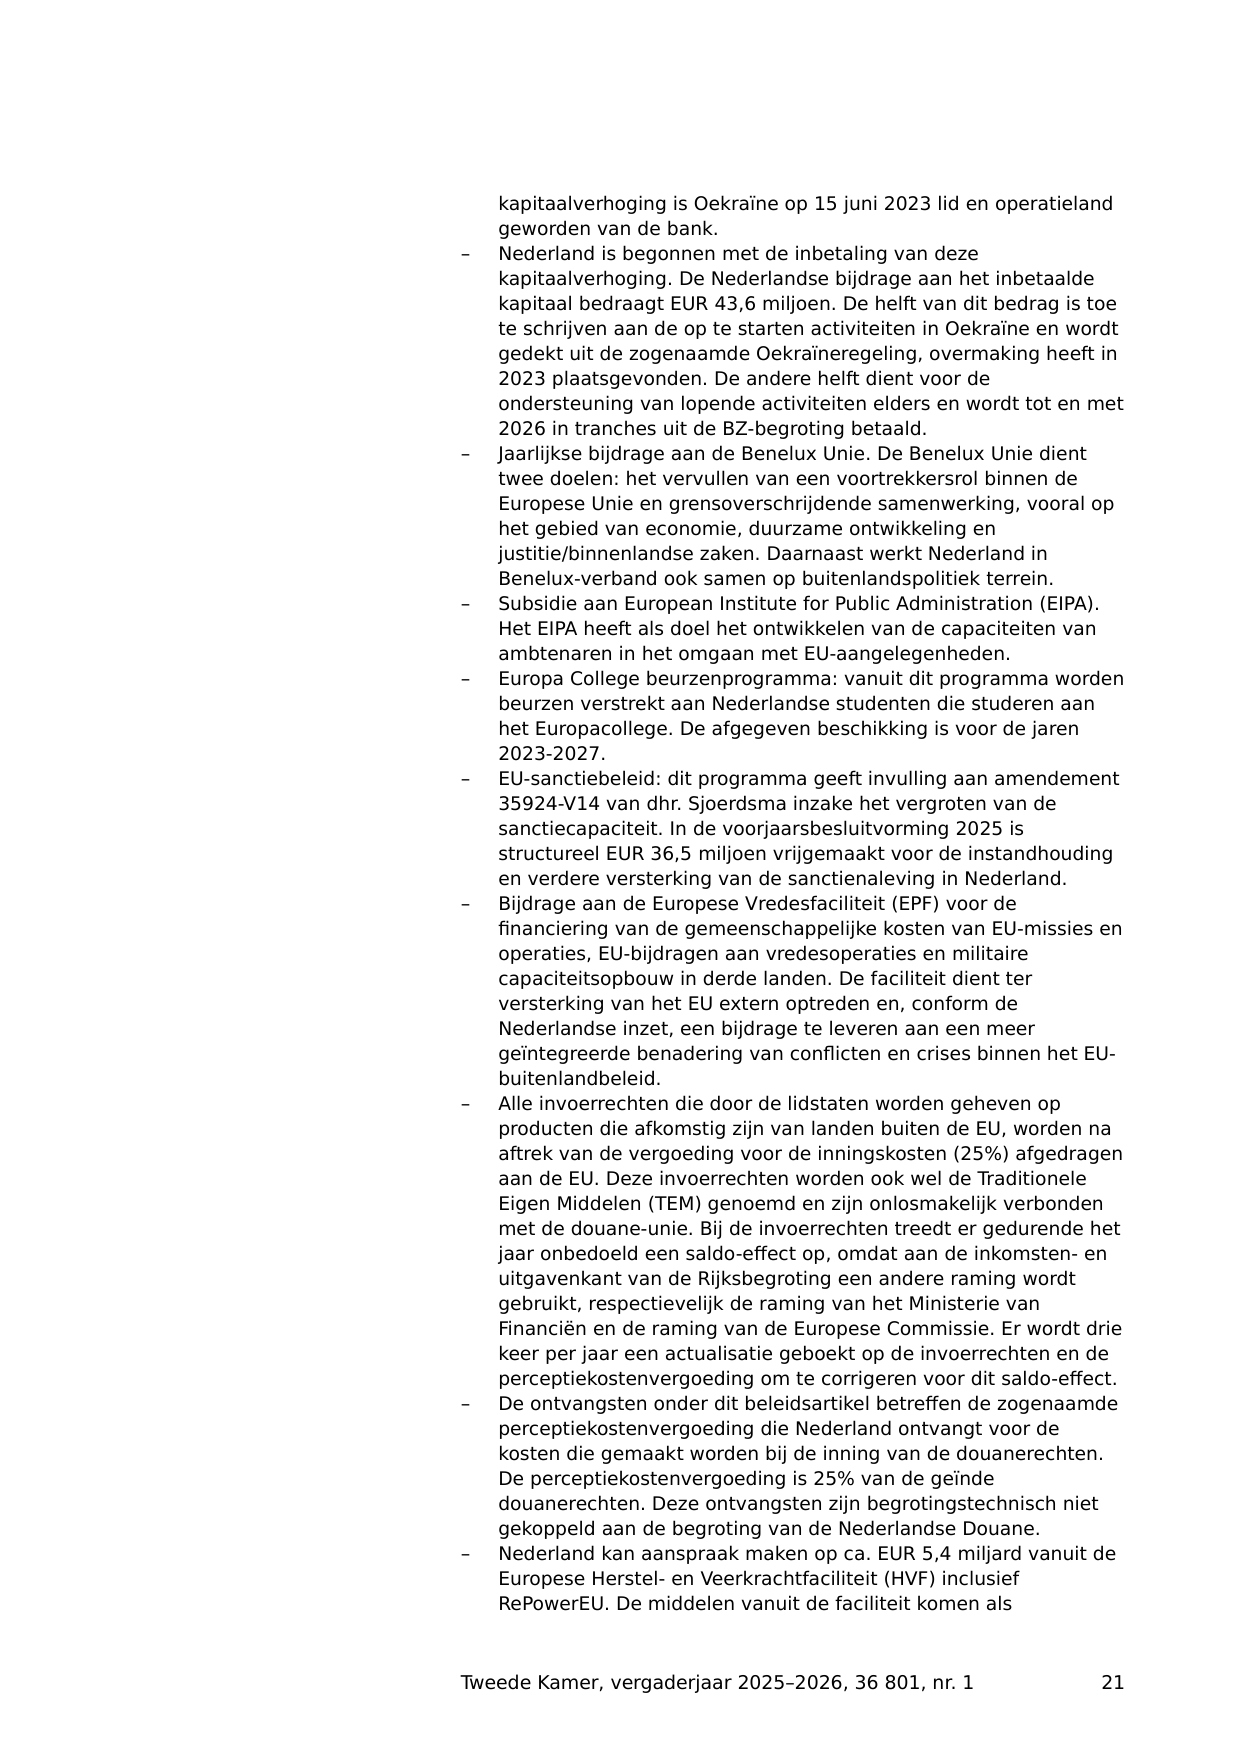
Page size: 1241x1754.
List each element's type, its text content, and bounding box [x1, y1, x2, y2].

list Nederland kan aanspraak maken op ca. EUR 5,4 miljard vanuit de Europese Herstel- en Veerkrachtfaciliteit (HVF) inclusief RePowerEU. De middelen vanuit de faciliteit komen als [461, 1541, 1125, 1616]
list kapitaalverhoging is Oekraïne op 15 juni 2023 lid en operatieland geworden van de bank. [461, 191, 1125, 241]
list Alle invoerrechten die door de lidstaten worden geheven op producten die afkomstig zĳn van landen buiten de EU, worden na aftrek van de vergoeding voor de inningskosten (25%) afgedragen aan de EU. Deze invoerrechten worden ook wel de Traditionele Eigen Middelen (TEM) genoemd en zĳn onlosmakelĳk verbonden met de douane-unie. Bĳ de invoerrechten treedt er gedurende het jaar onbedoeld een saldo-effect op, omdat aan de inkomsten- en uitgavenkant van de Rĳksbegroting een andere raming wordt gebruikt, respectievelĳk de raming van het Ministerie van Financiën en de raming van de Europese Commissie. Er wordt drie keer per jaar een actualisatie geboekt op de invoerrechten en de perceptiekostenvergoeding om te corrigeren voor dit saldo-effect. [461, 1091, 1125, 1391]
list Nederland is begonnen met de inbetaling van deze kapitaalverhoging. De Nederlandse bĳdrage aan het inbetaalde kapitaal bedraagt EUR 43,6 miljoen. De helft van dit bedrag is toe te schrĳven aan de op te starten activiteiten in Oekraïne en wordt gedekt uit de zogenaamde Oekraïneregeling, overmaking heeft in 2023 plaatsgevonden. De andere helft dient voor de ondersteuning van lopende activiteiten elders en wordt tot en met 2026 in tranches uit de BZ-begroting betaald. [461, 241, 1125, 441]
list Europa College beurzenprogramma: vanuit dit programma worden beurzen verstrekt aan Nederlandse studenten die studeren aan het Europacollege. De afgegeven beschikking is voor de jaren 2023-2027. [461, 666, 1125, 766]
list EU-sanctiebeleid: dit programma geeft invulling aan amendement 35924-V14 van dhr. Sjoerdsma inzake het vergroten van de sanctiecapaciteit. In de voorjaarsbesluitvorming 2025 is structureel EUR 36,5 miljoen vrijgemaakt voor de instandhouding en verdere versterking van de sanctienaleving in Nederland. [461, 766, 1125, 891]
list De ontvangsten onder dit beleidsartikel betreffen de zogenaamde perceptiekostenvergoeding die Nederland ontvangt voor de kosten die gemaakt worden bĳ de inning van de douanerechten. De perceptiekostenvergoeding is 25% van de geïnde douanerechten. Deze ontvangsten zĳn begrotingstechnisch niet gekoppeld aan de begroting van de Nederlandse Douane. [461, 1391, 1125, 1541]
list Jaarlĳkse bĳdrage aan de Benelux Unie. De Benelux Unie dient twee doelen: het vervullen van een voortrekkersrol binnen de Europese Unie en grensoverschrĳdende samenwerking, vooral op het gebied van economie, duurzame ontwikkeling en justitie/binnenlandse zaken. Daarnaast werkt Nederland in Benelux-verband ook samen op buitenlandspolitiek terrein. [461, 441, 1125, 591]
list Subsidie aan European Institute for Public Administration (EIPA). Het EIPA heeft als doel het ontwikkelen van de capaciteiten van ambtenaren in het omgaan met EU-aangelegenheden. [461, 591, 1125, 666]
list Bĳdrage aan de Europese Vredesfaciliteit (EPF) voor de financiering van de gemeenschappelĳke kosten van EU-missies en operaties, EU-bĳdragen aan vredesoperaties en militaire capaciteitsopbouw in derde landen. De faciliteit dient ter versterking van het EU extern optreden en, conform de Nederlandse inzet, een bĳdrage te leveren aan een meer geïntegreerde benadering van conflicten en crises binnen het EU-buitenlandbeleid. [461, 891, 1125, 1091]
